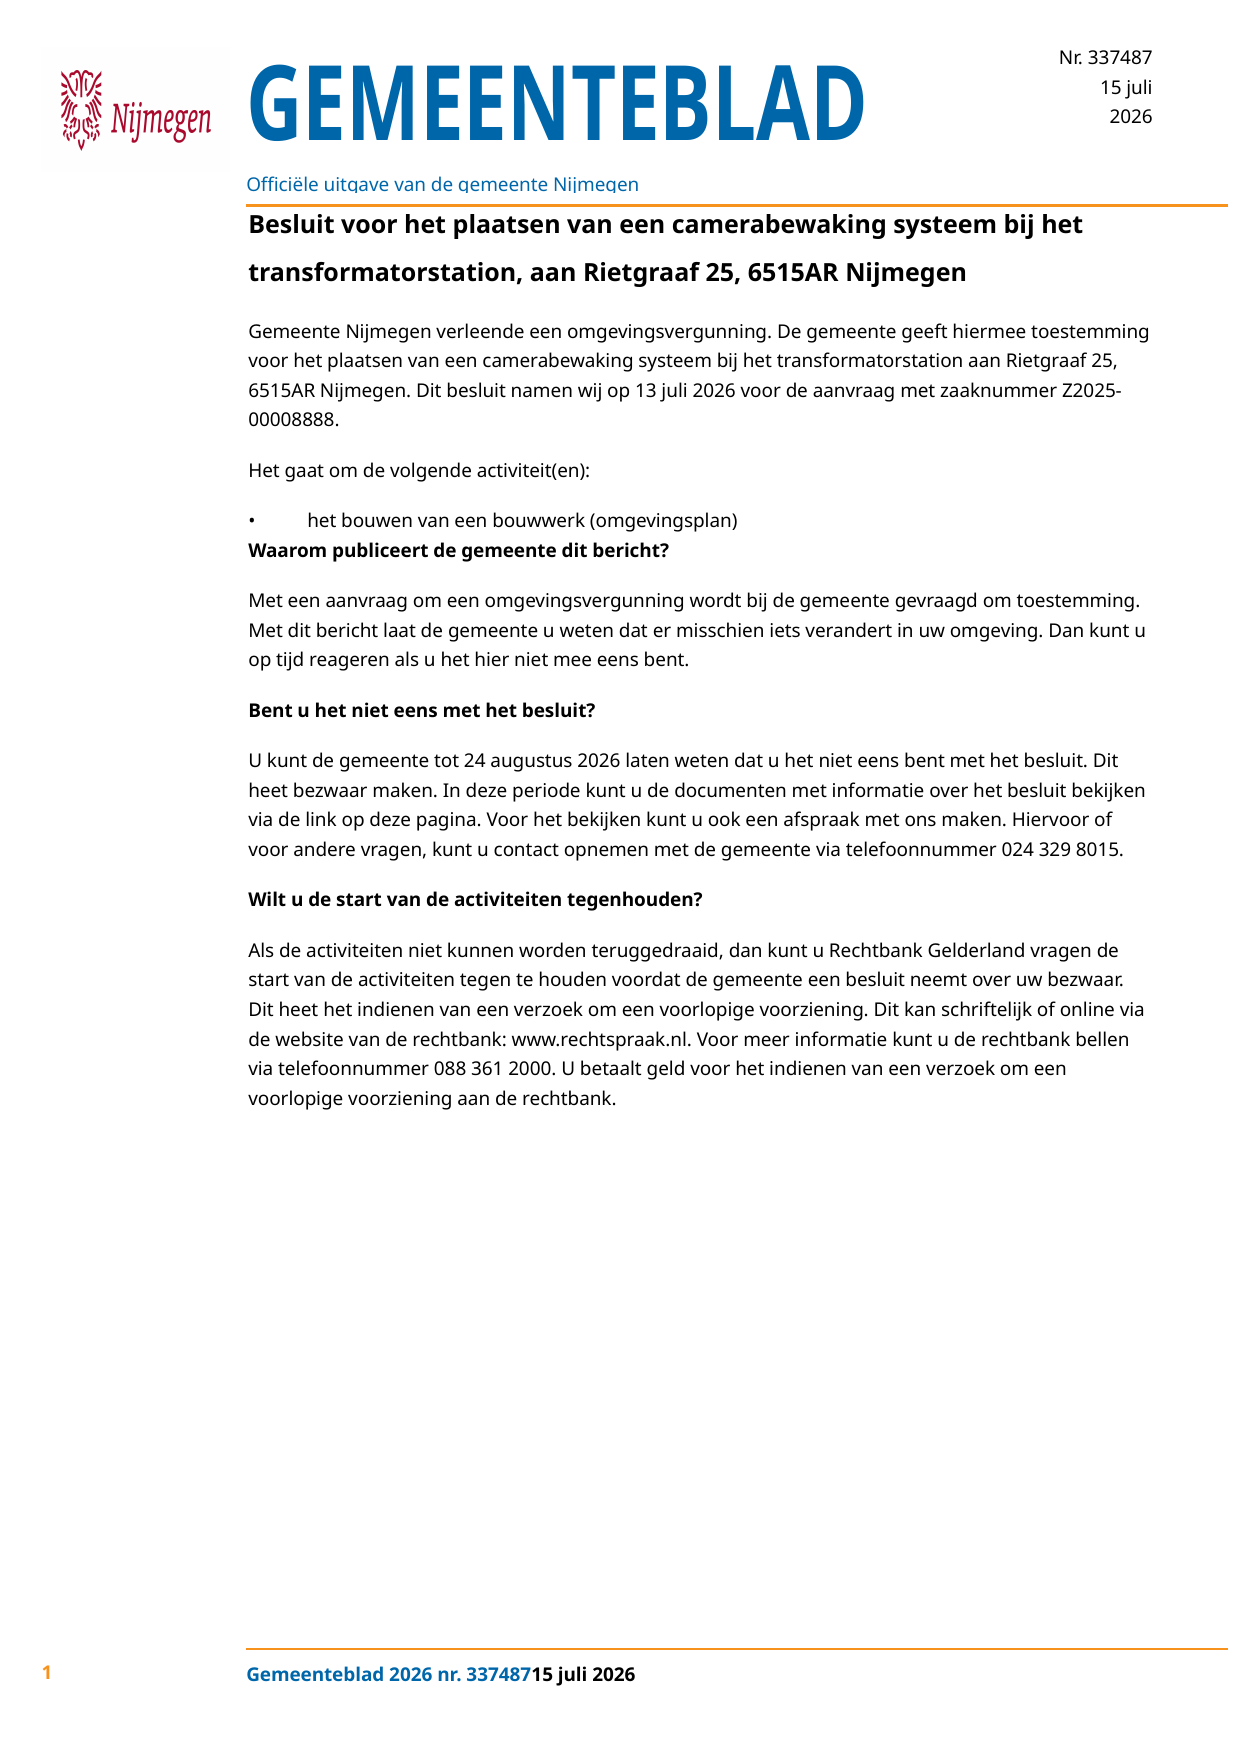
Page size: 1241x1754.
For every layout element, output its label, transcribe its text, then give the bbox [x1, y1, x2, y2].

text Waarom publiceert de gemeente dit bericht? [248, 537, 1152, 563]
list het bouwen van een bouwwerk (omgevingsplan) [248, 507, 1152, 533]
text Als de activiteiten niet kunnen worden teruggedraaid, dan kunt u Rechtbank Gelderland vragen de start van de activiteiten tegen te houden voordat de gemeente een besluit neemt over uw bezwaar. Dit heet het indienen van een verzoek om een voorlopige voorziening. Dit kan schriftelijk of online via de website van de rechtbank: www.rechtspraak.nl. Voor meer informatie kunt u de rechtbank bellen via telefoonnummer 088 361 2000. U betaalt geld voor het indienen van een verzoek om een voorlopige voorziening aan de rechtbank. [248, 937, 1152, 1111]
text Het gaat om de volgende activiteit(en): [248, 457, 1152, 483]
text Met een aanvraag om een omgevingsvergunning wordt bij de gemeente gevraagd om toestemming. Met dit bericht laat de gemeente u weten dat er misschien iets verandert in uw omgeving. Dan kunt u op tijd reageren als u het hier niet mee eens bent. [248, 587, 1152, 672]
text Besluit voor het plaatsen van een camerabewaking systeem bij het transformatorstation, aan Rietgraaf 25, 6515AR Nijmegen [248, 207, 1152, 288]
text Bent u het niet eens met het besluit? [248, 697, 1152, 723]
text Gemeente Nijmegen verleende een omgevingsvergunning. De gemeente geeft hiermee toestemming voor het plaatsen van een camerabewaking systeem bij het transformatorstation aan Rietgraaf 25, 6515AR Nijmegen. Dit besluit namen wij op 13 juli 2026 voor de aanvraag met zaaknummer Z2025-00008888. [248, 318, 1152, 432]
picture [41, 47, 231, 172]
text Wilt u de start van de activiteiten tegenhouden? [248, 887, 1152, 912]
text U kunt de gemeente tot 24 augustus 2026 laten weten dat u het niet eens bent met het besluit. Dit heet bezwaar maken. In deze periode kunt u de documenten met informatie over het besluit bekijken via de link op deze pagina. Voor het bekijken kunt u ook een afspraak met ons maken. Hiervoor of voor andere vragen, kunt u contact opnemen met de gemeente via telefoonnummer 024 329 8015. [248, 747, 1152, 862]
